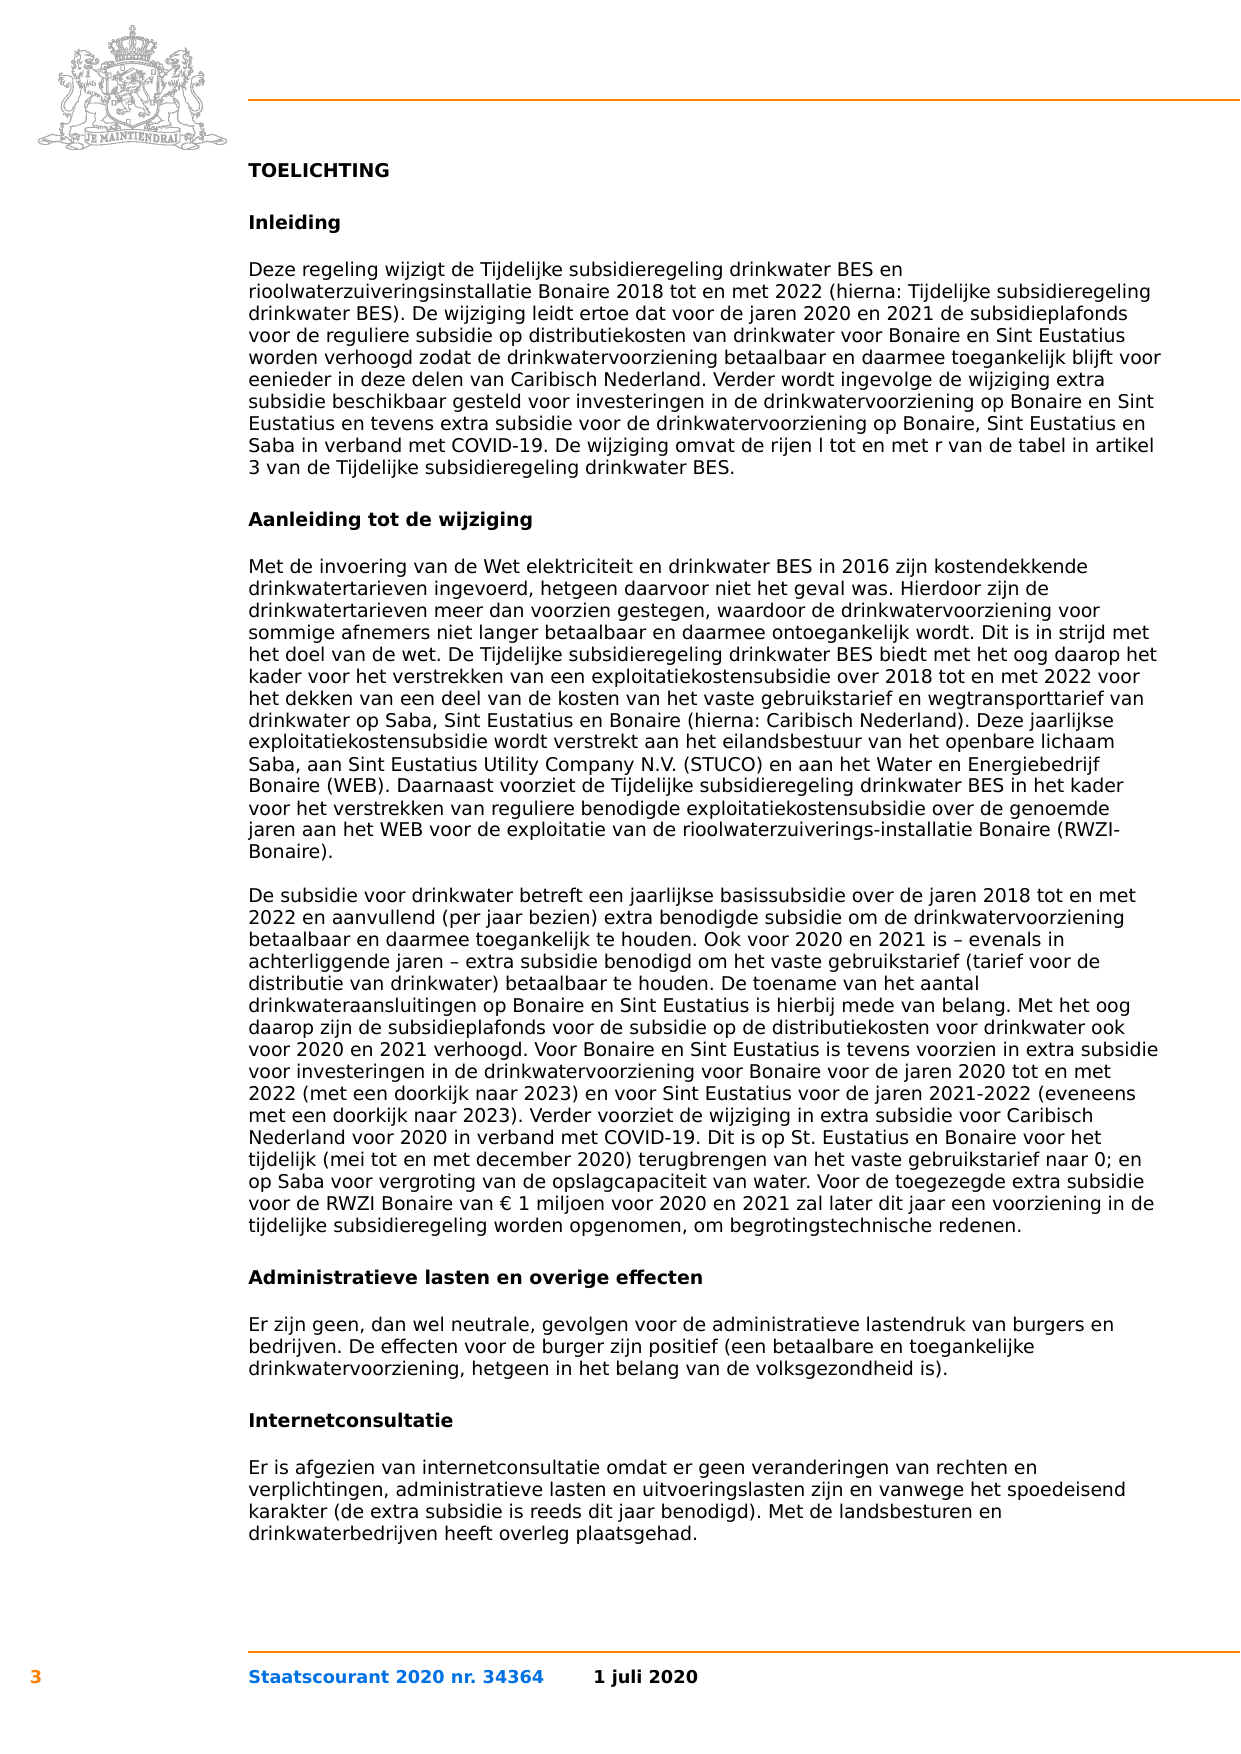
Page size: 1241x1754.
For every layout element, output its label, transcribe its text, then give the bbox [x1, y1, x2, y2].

text De subsidie voor drinkwater betreft een jaarlijkse basissubsidie over de jaren 2018 tot en met 2022 en aanvullend (per jaar bezien) extra benodigde subsidie om de drinkwatervoorziening betaalbaar en daarmee toegankelijk te houden. Ook voor 2020 en 2021 is – evenals in achterliggende jaren – extra subsidie benodigd om het vaste gebruikstarief (tarief voor de distributie van drinkwater) betaalbaar te houden. De toename van het aantal drinkwateraansluitingen op Bonaire en Sint Eustatius is hierbij mede van belang. Met het oog daarop zijn de subsidieplafonds voor de subsidie op de distributiekosten voor drinkwater ook voor 2020 en 2021 verhoogd. Voor Bonaire en Sint Eustatius is tevens voorzien in extra subsidie voor investeringen in de drinkwatervoorziening voor Bonaire voor de jaren 2020 tot en met 2022 (met een doorkijk naar 2023) en voor Sint Eustatius voor de jaren 2021-2022 (eveneens met een doorkijk naar 2023). Verder voorziet de wijziging in extra subsidie voor Caribisch Nederland voor 2020 in verband met COVID-19. Dit is op St. Eustatius en Bonaire voor het tijdelijk (mei tot en met december 2020) terugbrengen van het vaste gebruikstarief naar 0; en op Saba voor vergroting van de opslagcapaciteit van water. Voor de toegezegde extra subsidie voor de RWZI Bonaire van € 1 miljoen voor 2020 en 2021 zal later dit jaar een voorziening in de tijdelijke subsidieregeling worden opgenomen, om begrotingstechnische redenen. [248, 885, 1163, 1237]
subtitle Internetconsultatie [248, 1410, 1163, 1432]
subtitle TOELICHTING [248, 160, 1163, 182]
text Er is afgezien van internetconsultatie omdat er geen veranderingen van rechten en verplichtingen, administratieve lasten en uitvoeringslasten zijn en vanwege het spoedeisend karakter (de extra subsidie is reeds dit jaar benodigd). Met de landsbesturen en drinkwaterbedrijven heeft overleg plaatsgehad. [248, 1457, 1163, 1545]
picture [38, 25, 227, 150]
text Met de invoering van de Wet elektriciteit en drinkwater BES in 2016 zijn kostendekkende drinkwatertarieven ingevoerd, hetgeen daarvoor niet het geval was. Hierdoor zijn de drinkwatertarieven meer dan voorzien gestegen, waardoor de drinkwatervoorziening voor sommige afnemers niet langer betaalbaar en daarmee ontoegankelijk wordt. Dit is in strijd met het doel van de wet. De Tijdelijke subsidieregeling drinkwater BES biedt met het oog daarop het kader voor het verstrekken van een exploitatiekostensubsidie over 2018 tot en met 2022 voor het dekken van een deel van de kosten van het vaste gebruikstarief en wegtransporttarief van drinkwater op Saba, Sint Eustatius en Bonaire (hierna: Caribisch Nederland). Deze jaarlijkse exploitatiekostensubsidie wordt verstrekt aan het eilandsbestuur van het openbare lichaam Saba, aan Sint Eustatius Utility Company N.V. (STUCO) en aan het Water en Energiebedrijf Bonaire (WEB). Daarnaast voorziet de Tijdelijke subsidieregeling drinkwater BES in het kader voor het verstrekken van reguliere benodigde exploitatiekostensubsidie over de genoemde jaren aan het WEB voor de exploitatie van de rioolwaterzuiverings-installatie Bonaire (RWZI-Bonaire). [248, 556, 1163, 863]
subtitle Aanleiding tot de wijziging [248, 509, 1163, 531]
subtitle Administratieve lasten en overige effecten [248, 1267, 1163, 1289]
subtitle Inleiding [248, 212, 1163, 234]
text Er zijn geen, dan wel neutrale, gevolgen voor de administratieve lastendruk van burgers en bedrijven. De effecten voor de burger zijn positief (een betaalbare en toegankelijke drinkwatervoorziening, hetgeen in het belang van de volksgezondheid is). [248, 1314, 1163, 1380]
text Deze regeling wijzigt de Tijdelijke subsidieregeling drinkwater BES en rioolwaterzuiveringsinstallatie Bonaire 2018 tot en met 2022 (hierna: Tijdelijke subsidieregeling drinkwater BES). De wijziging leidt ertoe dat voor de jaren 2020 en 2021 de subsidieplafonds voor de reguliere subsidie op distributiekosten van drinkwater voor Bonaire en Sint Eustatius worden verhoogd zodat de drinkwatervoorziening betaalbaar en daarmee toegankelijk blijft voor eenieder in deze delen van Caribisch Nederland. Verder wordt ingevolge de wijziging extra subsidie beschikbaar gesteld voor investeringen in de drinkwatervoorziening op Bonaire en Sint Eustatius en tevens extra subsidie voor de drinkwatervoorziening op Bonaire, Sint Eustatius en Saba in verband met COVID-19. De wijziging omvat de rijen l tot en met r van de tabel in artikel 3 van de Tijdelijke subsidieregeling drinkwater BES. [248, 259, 1163, 479]
